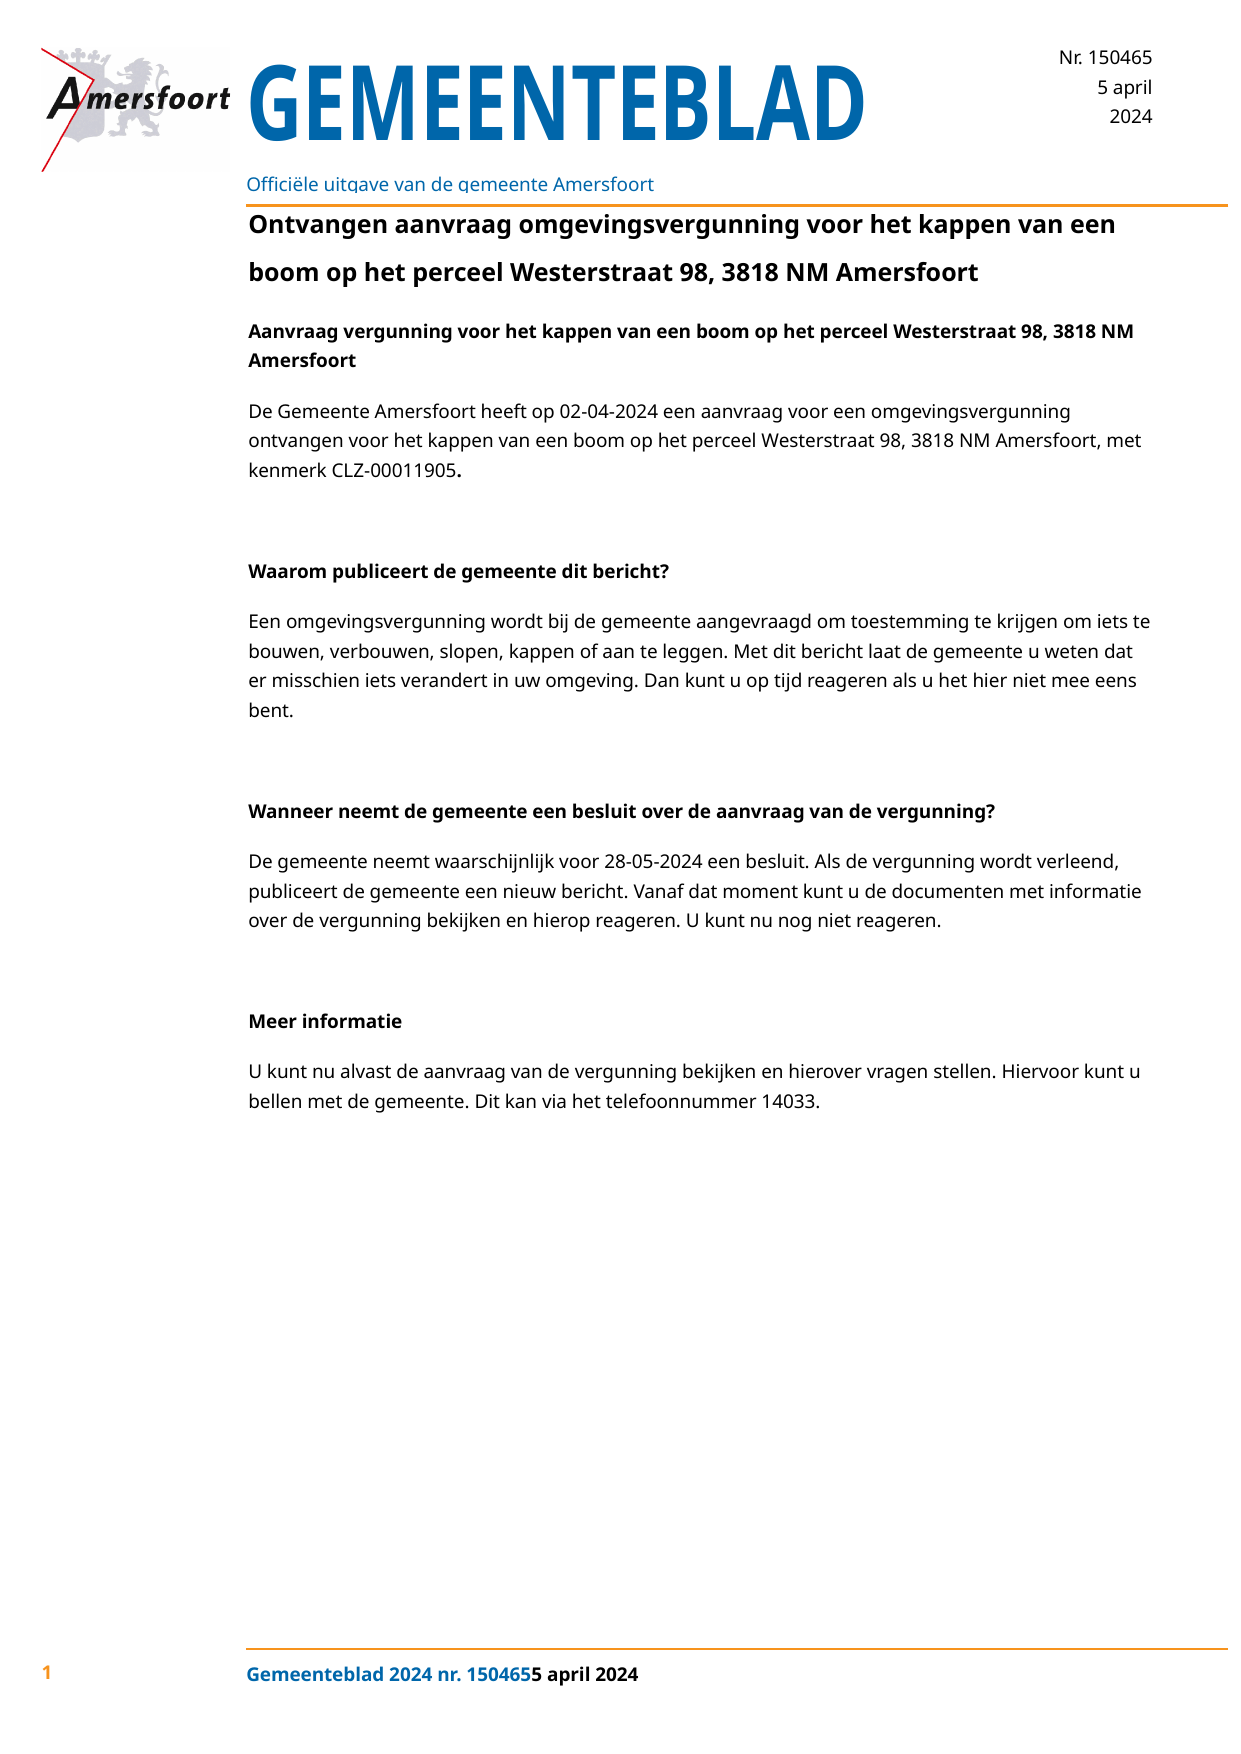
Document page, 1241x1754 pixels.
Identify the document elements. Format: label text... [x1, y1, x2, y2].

text Waarom publiceert de gemeente dit bericht? [248, 558, 1152, 584]
text Wanneer neemt de gemeente een besluit over de aanvraag van de vergunning? [248, 798, 1152, 824]
text Meer informatie [248, 1008, 1152, 1034]
text Ontvangen aanvraag omgevingsvergunning voor het kappen van een boom op het perceel Westerstraat 98, 3818 NM Amersfoort [248, 207, 1152, 288]
text U kunt nu alvast de aanvraag van de vergunning bekijken en hierover vragen stellen. Hiervoor kunt u bellen met de gemeente. Dit kan via het telefoonnummer 14033. [248, 1059, 1152, 1114]
text Een omgevingsvergunning wordt bij de gemeente aangevraagd om toestemming te krijgen om iets te bouwen, verbouwen, slopen, kappen of aan te leggen. Met dit bericht laat de gemeente u weten dat er misschien iets verandert in uw omgeving. Dan kunt u op tijd reageren als u het hier niet mee eens bent. [248, 608, 1152, 723]
text De Gemeente Amersfoort heeft op 02-04-2024 een aanvraag voor een omgevingsvergunning ontvangen voor het kappen van een boom op het perceel Westerstraat 98, 3818 NM Amersfoort, met kenmerk CLZ-00011905. [248, 398, 1152, 483]
text Aanvraag vergunning voor het kappen van een boom op het perceel Westerstraat 98, 3818 NM Amersfoort [248, 318, 1152, 373]
text De gemeente neemt waarschijnlijk voor 28-05-2024 een besluit. Als de vergunning wordt verleend, publiceert de gemeente een nieuw bericht. Vanaf dat moment kunt u de documenten met informatie over de vergunning bekijken en hierop reageren. U kunt nu nog niet reageren. [248, 848, 1152, 933]
picture [41, 47, 231, 172]
